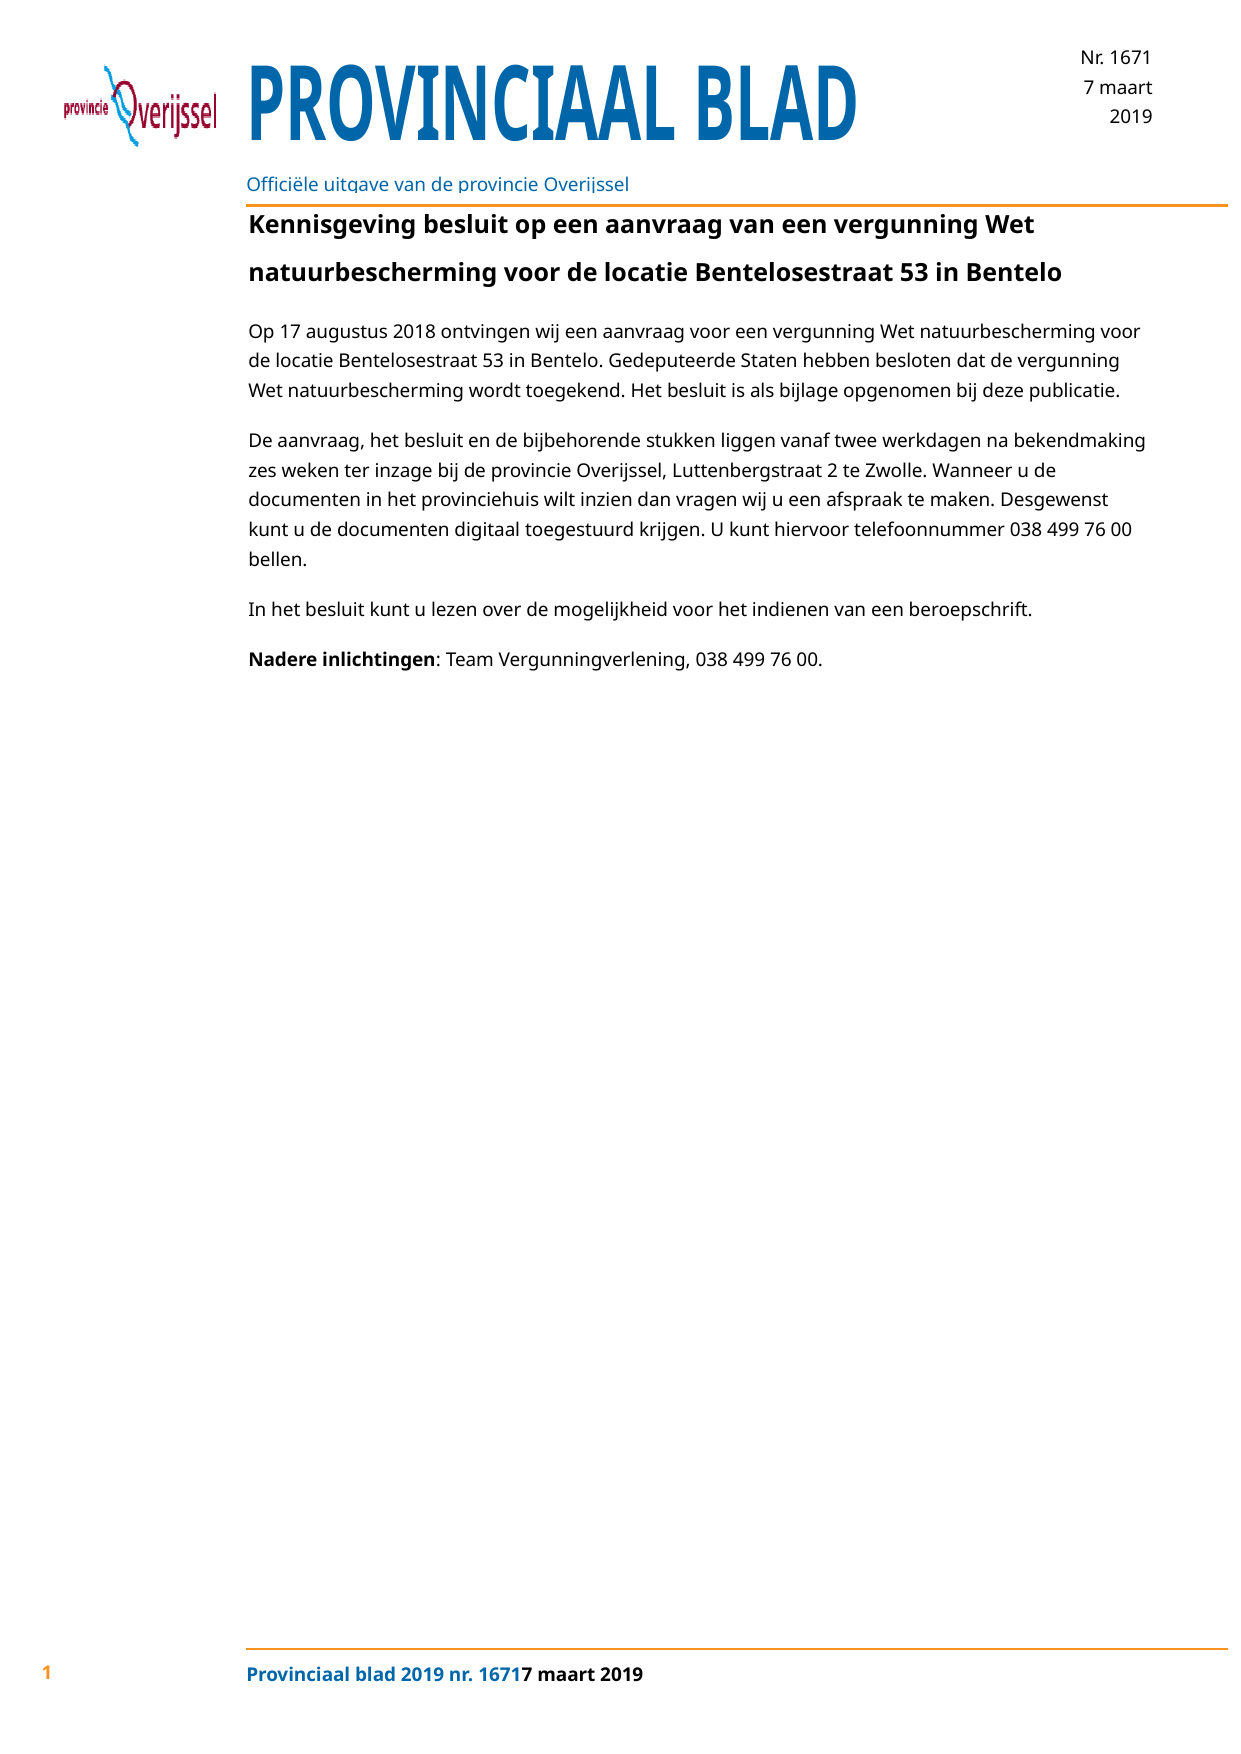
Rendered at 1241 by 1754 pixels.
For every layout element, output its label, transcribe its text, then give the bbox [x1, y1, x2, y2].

text Kennisgeving besluit op een aanvraag van een vergunning Wet natuurbescherming voor de locatie Bentelosestraat 53 in Bentelo [248, 207, 1152, 288]
text Nadere inlichtingen: Team Vergunningverlening, 038 499 76 00. [248, 647, 1152, 672]
picture [41, 47, 231, 172]
text In het besluit kunt u lezen over de mogelijkheid voor het indienen van een beroepschrift. [248, 596, 1152, 622]
text De aanvraag, het besluit en de bijbehorende stukken liggen vanaf twee werkdagen na bekendmaking zes weken ter inzage bij de provincie Overijssel, Luttenbergstraat 2 te Zwolle. Wanneer u de documenten in het provinciehuis wilt inzien dan vragen wij u een afspraak te maken. Desgewenst kunt u de documenten digitaal toegestuurd krijgen. U kunt hiervoor telefoonnummer 038 499 76 00 bellen. [248, 427, 1152, 572]
text Op 17 augustus 2018 ontvingen wij een aanvraag voor een vergunning Wet natuurbescherming voor de locatie Bentelosestraat 53 in Bentelo. Gedeputeerde Staten hebben besloten dat de vergunning Wet natuurbescherming wordt toegekend. Het besluit is als bijlage opgenomen bij deze publicatie. [248, 318, 1152, 403]
